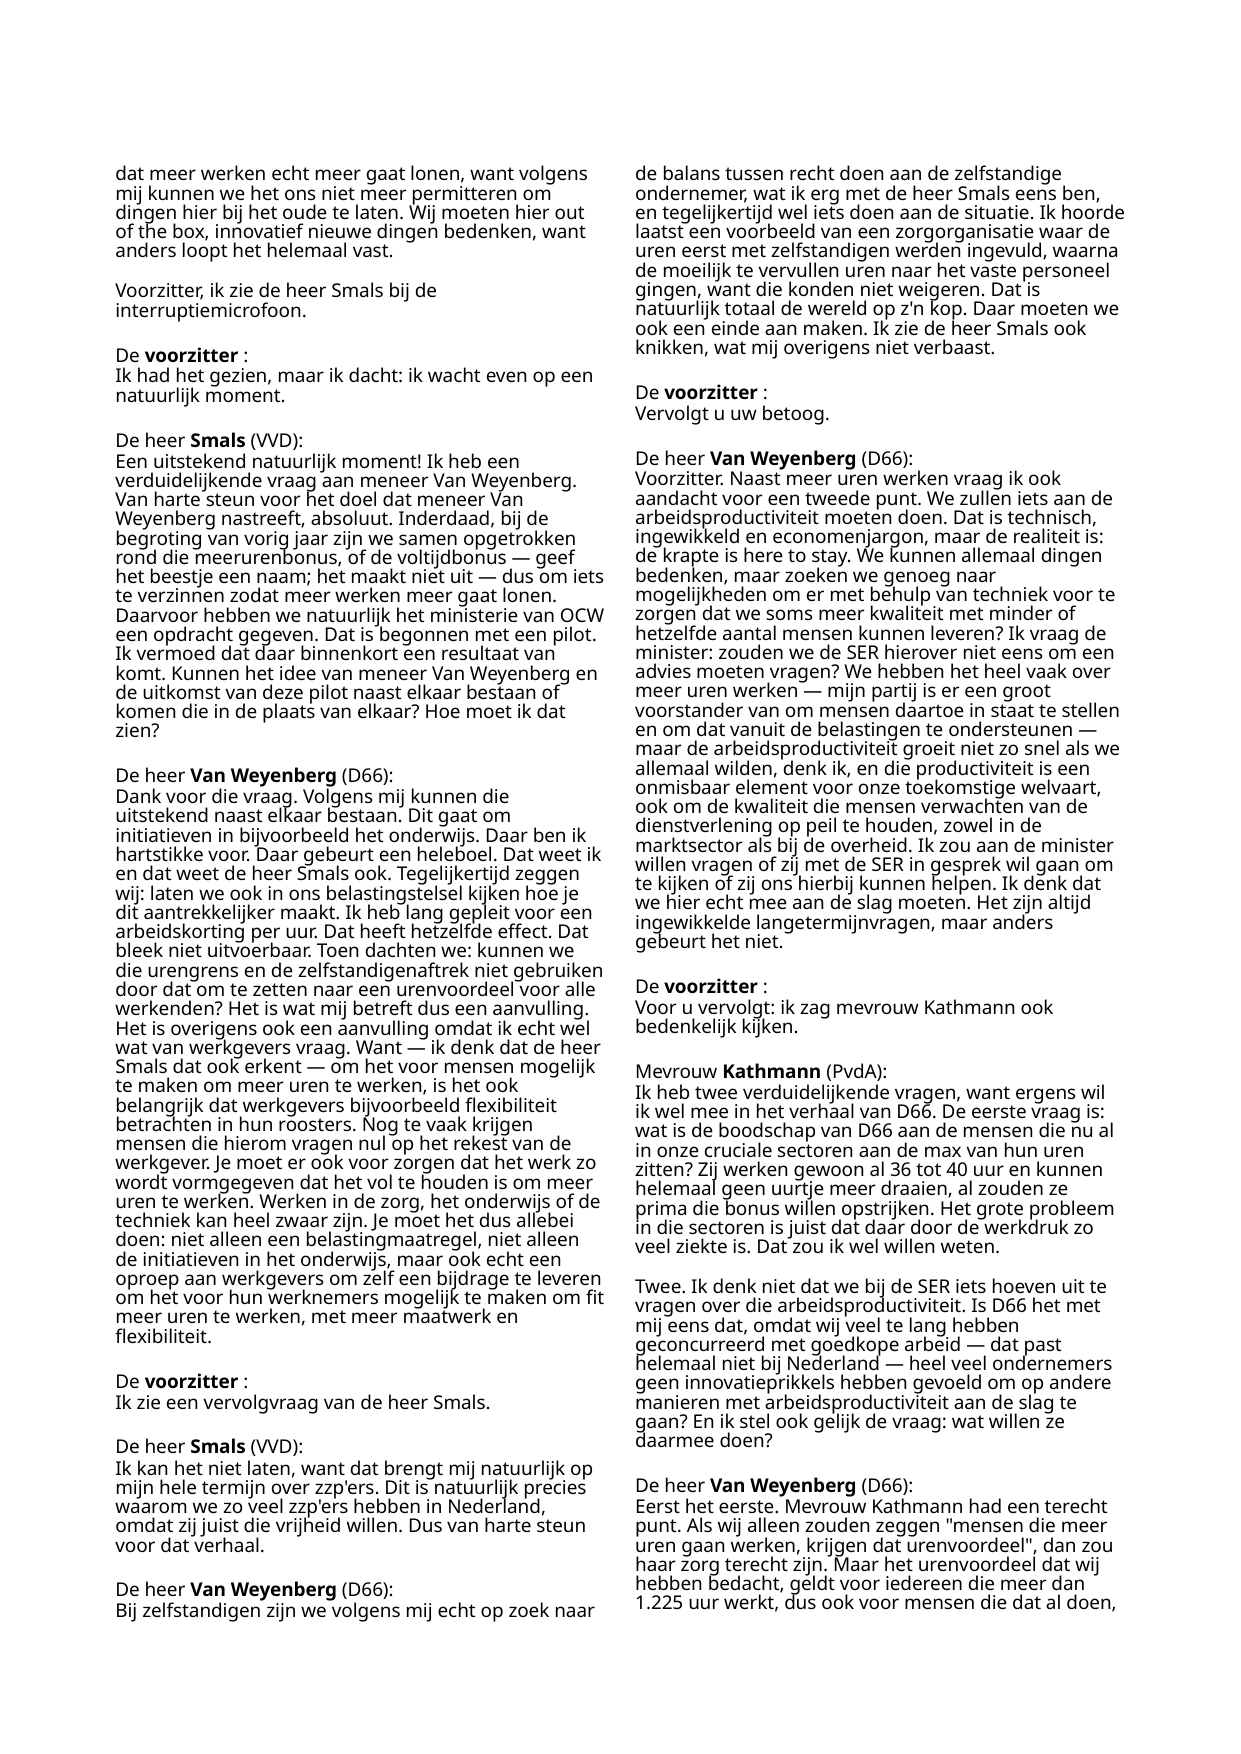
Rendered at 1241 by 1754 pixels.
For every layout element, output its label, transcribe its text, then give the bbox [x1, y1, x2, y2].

text Ik heb twee verduidelijkende vragen, want ergens wil ik wel mee in het verhaal van D66. De eerste vraag is: wat is de boodschap van D66 aan de mensen die nu al in onze cruciale sectoren aan de max van hun uren zitten? Zij werken gewoon al 36 tot 40 uur en kunnen helemaal geen uurtje meer draaien, al zouden ze prima die bonus willen opstrijken. Het grote probleem in die sectoren is juist dat daar door de werkdruk zo veel ziekte is. Dat zou ik wel willen weten. [635, 1084, 1125, 1257]
text De voorzitter : [635, 379, 1125, 404]
text De heer Van Weyenberg (D66): [115, 762, 605, 788]
text De heer Van Weyenberg (D66): [635, 1472, 1125, 1498]
text De voorzitter : [115, 1368, 605, 1394]
text Een uitstekend natuurlijk moment! Ik heb een verduidelijkende vraag aan meneer Van Weyenberg. Van harte steun voor het doel dat meneer Van Weyenberg nastreeft, absoluut. Inderdaad, bij de begroting van vorig jaar zijn we samen opgetrokken rond die meerurenbonus, of de voltijdbonus — geef het beestje een naam; het maakt niet uit — dus om iets te verzinnen zodat meer werken meer gaat lonen. Daarvoor hebben we natuurlijk het ministerie van OCW een opdracht gegeven. Dat is begonnen met een pilot. Ik vermoed dat daar binnenkort een resultaat van komt. Kunnen het idee van meneer Van Weyenberg en de uitkomst van deze pilot naast elkaar bestaan of komen die in de plaats van elkaar? Hoe moet ik dat zien? [115, 453, 605, 742]
text Voorzitter, ik zie de heer Smals bij de interruptiemicrofoon. [115, 282, 605, 321]
text De heer Smals (VVD): [115, 427, 605, 453]
text Ik kan het niet laten, want dat brengt mij natuurlijk op mijn hele termijn over zzp'ers. Dit is natuurlijk precies waarom we zo veel zzp'ers hebben in Nederland, omdat zij juist die vrijheid willen. Dus van harte steun voor dat verhaal. [115, 1459, 605, 1556]
text dat meer werken echt meer gaat lonen, want volgens mij kunnen we het ons niet meer permitteren om dingen hier bij het oude te laten. Wij moeten hier out of the box, innovatief nieuwe dingen bedenken, want anders loopt het helemaal vast. [115, 165, 605, 262]
text De heer Van Weyenberg (D66): [115, 1577, 605, 1602]
text Dank voor die vraag. Volgens mij kunnen die uitstekend naast elkaar bestaan. Dit gaat om initiatieven in bijvoorbeeld het onderwijs. Daar ben ik hartstikke voor. Daar gebeurt een heleboel. Dat weet ik en dat weet de heer Smals ook. Tegelijkertijd zeggen wij: laten we ook in ons belastingstelsel kijken hoe je dit aantrekkelijker maakt. Ik heb lang gepleit voor een arbeidskorting per uur. Dat heeft hetzelfde effect. Dat bleek niet uitvoerbaar. Toen dachten we: kunnen we die urengrens en de zelfstandigenaftrek niet gebruiken door dat om te zetten naar een urenvoordeel voor alle werkenden? Het is wat mij betreft dus een aanvulling. Het is overigens ook een aanvulling omdat ik echt wel wat van werkgevers vraag. Want — ik denk dat de heer Smals dat ook erkent — om het voor mensen mogelijk te maken om meer uren te werken, is het ook belangrijk dat werkgevers bijvoorbeeld flexibiliteit betrachten in hun roosters. Nog te vaak krijgen mensen die hierom vragen nul op het rekest van de werkgever. Je moet er ook voor zorgen dat het werk zo wordt vormgegeven dat het vol te houden is om meer uren te werken. Werken in de zorg, het onderwijs of de techniek kan heel zwaar zijn. Je moet het dus allebei doen: niet alleen een belastingmaatregel, niet alleen de initiatieven in het onderwijs, maar ook echt een oproep aan werkgevers om zelf een bijdrage te leveren om het voor hun werknemers mogelijk te maken om fit meer uren te werken, met meer maatwerk en flexibiliteit. [115, 788, 605, 1347]
text Vervolgt u uw betoog. [635, 404, 1125, 424]
text Twee. Ik denk niet dat we bij de SER iets hoeven uit te vragen over die arbeidsproductiviteit. Is D66 het met mij eens dat, omdat wij veel te lang hebben geconcurreerd met goedkope arbeid — dat past helemaal niet bij Nederland — heel veel ondernemers geen innovatieprikkels hebben gevoeld om op andere manieren met arbeidsproductiviteit aan de slag te gaan? En ik stel ook gelijk de vraag: wat willen ze daarmee doen? [635, 1278, 1125, 1451]
text De heer Van Weyenberg (D66): [635, 445, 1125, 470]
text Voorzitter. Naast meer uren werken vraag ik ook aandacht voor een tweede punt. We zullen iets aan de arbeidsproductiviteit moeten doen. Dat is technisch, ingewikkeld en economenjargon, maar de realiteit is: de krapte is here to stay. We kunnen allemaal dingen bedenken, maar zoeken we genoeg naar mogelijkheden om er met behulp van techniek voor te zorgen dat we soms meer kwaliteit met minder of hetzelfde aantal mensen kunnen leveren? Ik vraag de minister: zouden we de SER hierover niet eens om een advies moeten vragen? We hebben het heel vaak over meer uren werken — mijn partij is er een groot voorstander van om mensen daartoe in staat te stellen en om dat vanuit de belastingen te ondersteunen — maar de arbeidsproductiviteit groeit niet zo snel als we allemaal wilden, denk ik, en die productiviteit is een onmisbaar element voor onze toekomstige welvaart, ook om de kwaliteit die mensen verwachten van de dienstverlening op peil te houden, zowel in de marktsector als bij de overheid. Ik zou aan de minister willen vragen of zij met de SER in gesprek wil gaan om te kijken of zij ons hierbij kunnen helpen. Ik denk dat we hier echt mee aan de slag moeten. Het zijn altijd ingewikkelde langetermijnvragen, maar anders gebeurt het niet. [635, 470, 1125, 952]
text Bij zelfstandigen zijn we volgens mij echt op zoek naar [115, 1602, 605, 1622]
text De voorzitter : [115, 342, 605, 367]
text De voorzitter : [635, 973, 1125, 999]
text Voor u vervolgt: ik zag mevrouw Kathmann ook bedenkelijk kijken. [635, 999, 1125, 1037]
text Ik zie een vervolgvraag van de heer Smals. [115, 1394, 605, 1413]
text Mevrouw Kathmann (PvdA): [635, 1058, 1125, 1084]
text De heer Smals (VVD): [115, 1434, 605, 1459]
text Ik had het gezien, maar ik dacht: ik wacht even op een natuurlijk moment. [115, 367, 605, 406]
text Eerst het eerste. Mevrouw Kathmann had een terecht punt. Als wij alleen zouden zeggen "mensen die meer uren gaan werken, krijgen dat urenvoordeel", dan zou haar zorg terecht zijn. Maar het urenvoordeel dat wij hebben bedacht, geldt voor iedereen die meer dan 1.225 uur werkt, dus ook voor mensen die dat al doen, [635, 1498, 1125, 1614]
text de balans tussen recht doen aan de zelfstandige ondernemer, wat ik erg met de heer Smals eens ben, en tegelijkertijd wel iets doen aan de situatie. Ik hoorde laatst een voorbeeld van een zorgorganisatie waar de uren eerst met zelfstandigen werden ingevuld, waarna de moeilijk te vervullen uren naar het vaste personeel gingen, want die konden niet weigeren. Dat is natuurlijk totaal de wereld op z'n kop. Daar moeten we ook een einde aan maken. Ik zie de heer Smals ook knikken, wat mij overigens niet verbaast. [635, 165, 1125, 358]
